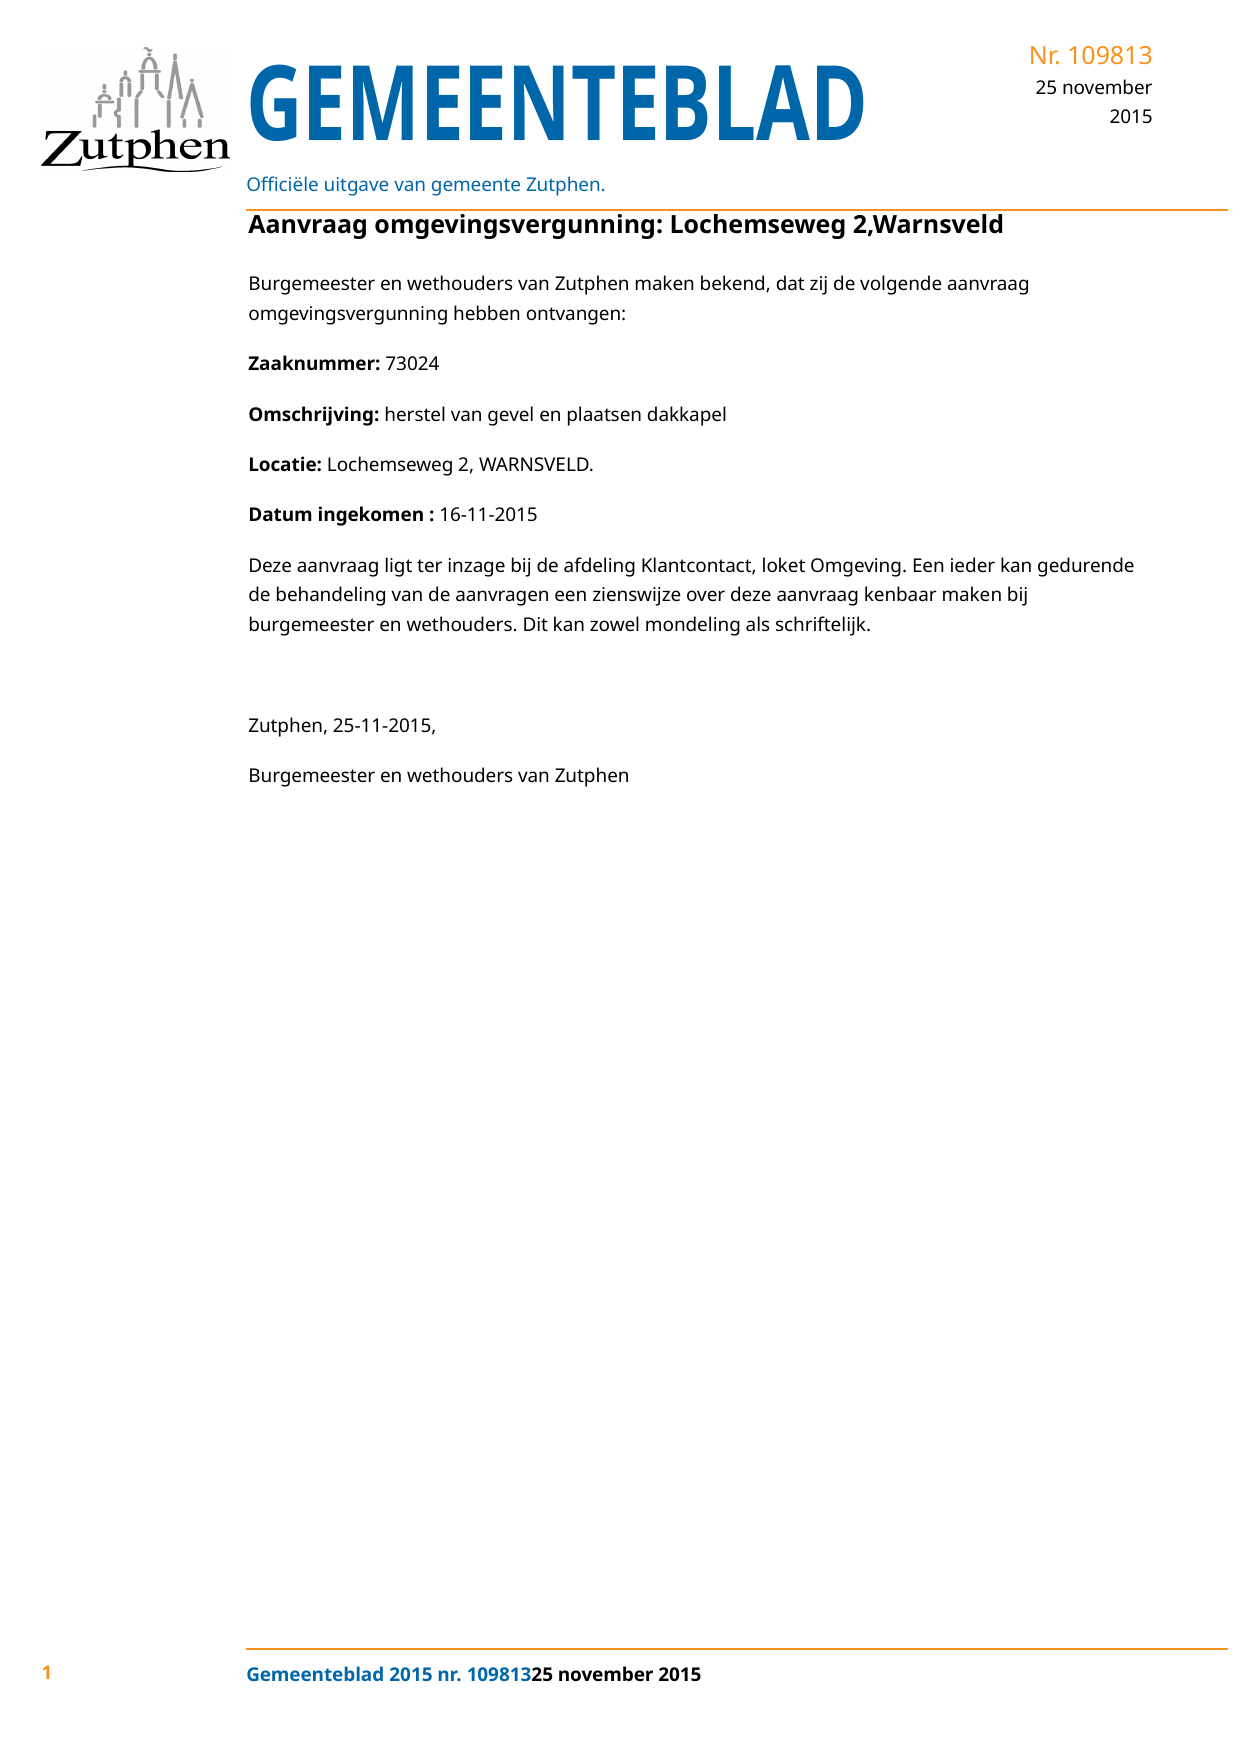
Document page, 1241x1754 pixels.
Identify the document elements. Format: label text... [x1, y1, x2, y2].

text Zaaknummer: 73024 [248, 350, 1152, 376]
picture [41, 47, 231, 172]
text Aanvraag omgevingsvergunning: Lochemseweg 2,Warnsveld [248, 211, 1152, 241]
text Datum ingekomen : 16-11-2015 [248, 502, 1152, 527]
text Locatie: Lochemseweg 2, WARNSVELD. [248, 451, 1152, 477]
text Burgemeester en wethouders van Zutphen [248, 762, 1152, 788]
text Zutphen, 25-11-2015, [248, 712, 1152, 738]
text Omschrijving: herstel van gevel en plaatsen dakkapel [248, 401, 1152, 426]
text Deze aanvraag ligt ter inzage bij de afdeling Klantcontact, loket Omgeving. Een ieder kan gedurende de behandeling van de aanvragen een zienswijze over deze aanvraag kenbaar maken bij burgemeester en wethouders. Dit kan zowel mondeling als schriftelijk. [248, 552, 1152, 637]
text Burgemeester en wethouders van Zutphen maken bekend, dat zij de volgende aanvraag omgevingsvergunning hebben ontvangen: [248, 270, 1152, 326]
